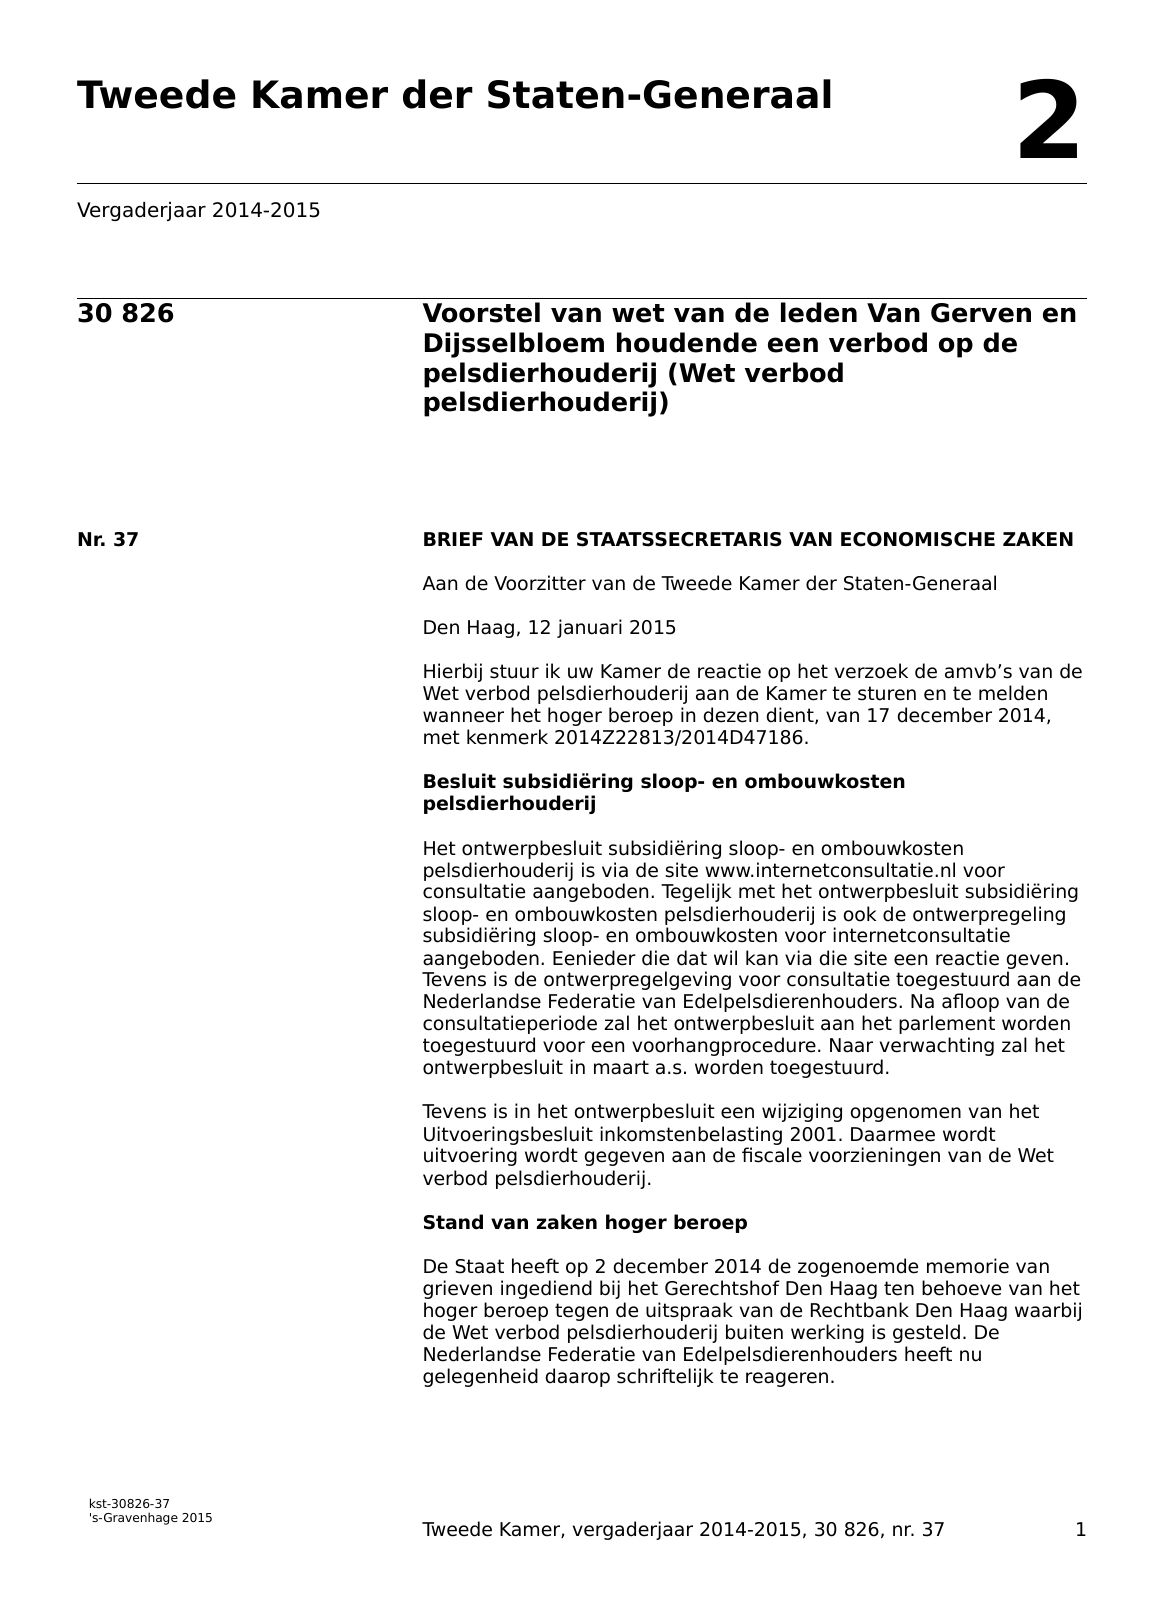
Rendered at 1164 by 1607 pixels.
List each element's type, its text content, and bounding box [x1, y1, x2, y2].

text Aan de Voorzitter van de Tweede Kamer der Staten-Generaal [422, 573, 1087, 595]
text kst-30826-37 [88, 1497, 323, 1511]
text Den Haag, 12 januari 2015 [422, 617, 1087, 639]
table_cell Vergaderjaar 2014-2015 [77, 184, 1087, 298]
subtitle 30 826 Voorstel van wet van de leden Van Gerven en Dijsselbloem houdende een verbod op de pelsdierhouderij (Wet verbod pelsdierhouderij) [77, 299, 1087, 418]
table_header 2 [886, 59, 1087, 183]
text Het ontwerpbesluit subsidiëring sloop- en ombouwkosten pelsdierhouderij is via de site www.internetconsultatie.nl voor consultatie aangeboden. Tegelijk met het ontwerpbesluit subsidiëring sloop- en ombouwkosten pelsdierhouderij is ook de ontwerpregeling subsidiëring sloop- en ombouwkosten voor internetconsultatie aangeboden. Eenieder die dat wil kan via die site een reactie geven. Tevens is de ontwerpregelgeving voor consultatie toegestuurd aan de Nederlandse Federatie van Edelpelsdierenhouders. Na afloop van de consultatieperiode zal het ontwerpbesluit aan het parlement worden toegestuurd voor een voorhangprocedure. Naar verwachting zal het ontwerpbesluit in maart a.s. worden toegestuurd. [422, 837, 1087, 1079]
text Hierbij stuur ik uw Kamer de reactie op het verzoek de amvb’s van de Wet verbod pelsdierhouderij aan de Kamer te sturen en te melden wanneer het hoger beroep in dezen dient, van 17 december 2014, met kenmerk 2014Z22813/2014D47186. [422, 661, 1087, 749]
text De Staat heeft op 2 december 2014 de zogenoemde memorie van grieven ingediend bij het Gerechtshof Den Haag ten behoeve van het hoger beroep tegen de uitspraak van de Rechtbank Den Haag waarbij de Wet verbod pelsdierhouderij buiten werking is gesteld. De Nederlandse Federatie van Edelpelsdierenhouders heeft nu gelegenheid daarop schriftelijk te reageren. [422, 1256, 1087, 1388]
text 's-Gravenhage 2015 [88, 1511, 323, 1525]
subtitle Besluit subsidiëring sloop- en ombouwkosten pelsdierhouderij [422, 771, 1087, 815]
text Tevens is in het ontwerpbesluit een wijziging opgenomen van het Uitvoeringsbesluit inkomstenbelasting 2001. Daarmee wordt uitvoering wordt gegeven aan de fiscale voorzieningen van de Wet verbod pelsdierhouderij. [422, 1101, 1087, 1189]
table_header Tweede Kamer der Staten-Generaal [77, 59, 886, 183]
subtitle Nr. 37 BRIEF VAN DE STAATSSECRETARIS VAN ECONOMISCHE ZAKEN [77, 529, 1087, 551]
subtitle Stand van zaken hoger beroep [422, 1212, 1087, 1233]
